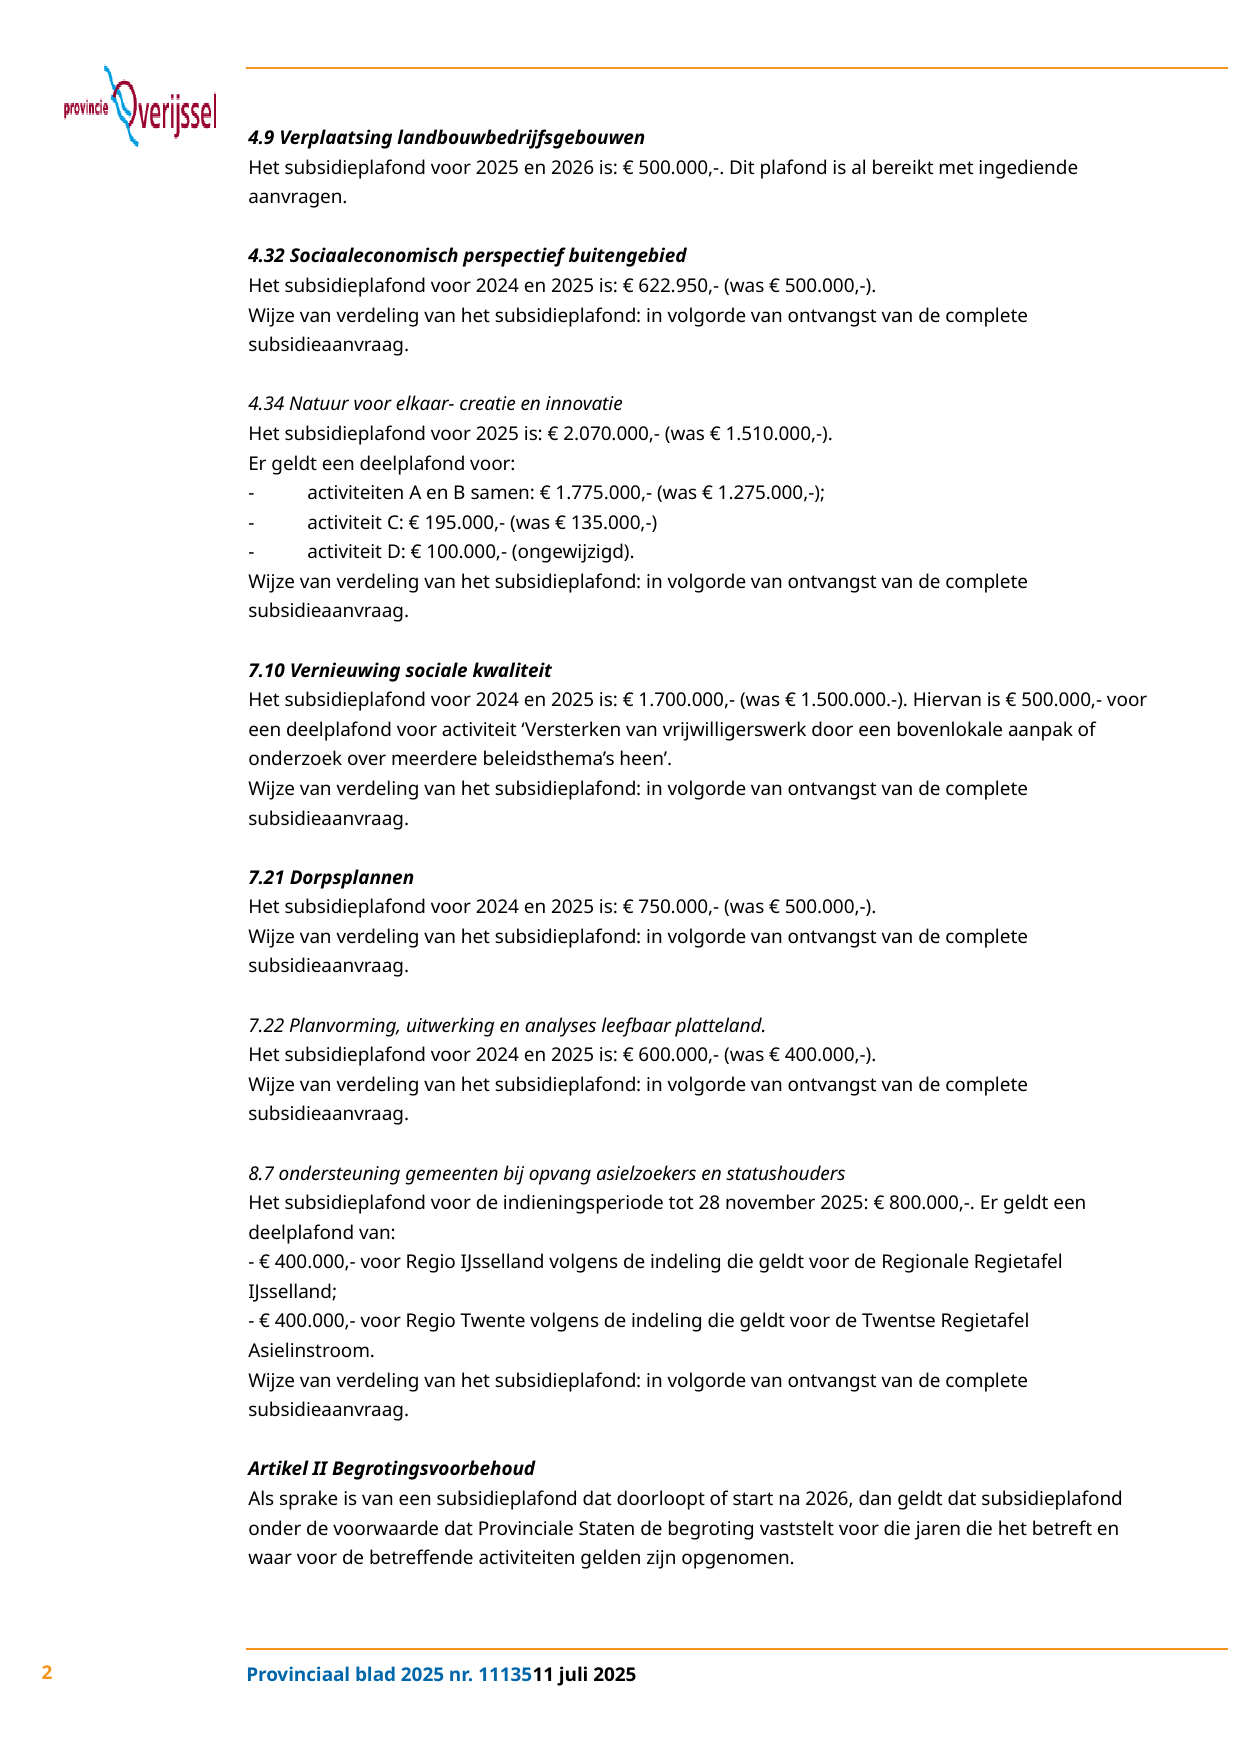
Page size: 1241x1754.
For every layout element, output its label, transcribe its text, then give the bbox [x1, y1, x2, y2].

text Het subsidieplafond voor 2024 en 2025 is: € 600.000,- (was € 400.000,-). [248, 1041, 1152, 1067]
text 7.10 Vernieuwing sociale kwaliteit [248, 657, 1152, 683]
text 4.32 Sociaaleconomisch perspectief buitengebied [248, 243, 1152, 268]
text Het subsidieplafond voor 2024 en 2025 is: € 622.950,- (was € 500.000,-). [248, 272, 1152, 298]
text Wijze van verdeling van het subsidieplafond: in volgorde van ontvangst van de complete subsidieaanvraag. [248, 568, 1152, 623]
picture [41, 47, 231, 172]
text 4.34 Natuur voor elkaar- creatie en innovatie [248, 391, 1152, 416]
text - € 400.000,- voor Regio IJsselland volgens de indeling die geldt voor de Regionale Regietafel IJsselland; [248, 1248, 1152, 1304]
text Het subsidieplafond voor de indieningsperiode tot 28 november 2025: € 800.000,-. Er geldt een deelplafond van: [248, 1189, 1152, 1245]
text Artikel II Begrotingsvoorbehoud [248, 1456, 1152, 1481]
list activiteiten A en B samen: € 1.775.000,- (was € 1.275.000,-); [248, 479, 1152, 505]
text Er geldt een deelplafond voor: [248, 450, 1152, 476]
text Het subsidieplafond voor 2024 en 2025 is: € 750.000,- (was € 500.000,-). [248, 893, 1152, 919]
text Wijze van verdeling van het subsidieplafond: in volgorde van ontvangst van de complete subsidieaanvraag. [248, 1071, 1152, 1126]
list activiteit C: € 195.000,- (was € 135.000,-) [248, 509, 1152, 535]
text 4.9 Verplaatsing landbouwbedrijfsgebouwen [248, 124, 1152, 150]
text Wijze van verdeling van het subsidieplafond: in volgorde van ontvangst van de complete subsidieaanvraag. [248, 923, 1152, 978]
text Als sprake is van een subsidieplafond dat doorloopt of start na 2026, dan geldt dat subsidieplafond onder de voorwaarde dat Provinciale Staten de begroting vaststelt voor die jaren die het betreft en waar voor de betreffende activiteiten gelden zijn opgenomen. [248, 1485, 1152, 1570]
list activiteit D: € 100.000,- (ongewijzigd). [248, 538, 1152, 564]
text Wijze van verdeling van het subsidieplafond: in volgorde van ontvangst van de complete subsidieaanvraag. [248, 1367, 1152, 1422]
text Wijze van verdeling van het subsidieplafond: in volgorde van ontvangst van de complete subsidieaanvraag. [248, 775, 1152, 831]
text 8.7 ondersteuning gemeenten bij opvang asielzoekers en statushouders [248, 1160, 1152, 1186]
text Het subsidieplafond voor 2025 is: € 2.070.000,- (was € 1.510.000,-). [248, 420, 1152, 446]
text - € 400.000,- voor Regio Twente volgens de indeling die geldt voor de Twentse Regietafel Asielinstroom. [248, 1308, 1152, 1363]
text Het subsidieplafond voor 2025 en 2026 is: € 500.000,-. Dit plafond is al bereikt met ingediende aanvragen. [248, 154, 1152, 209]
text 7.22 Planvorming, uitwerking en analyses leefbaar platteland. [248, 1012, 1152, 1038]
text Het subsidieplafond voor 2024 en 2025 is: € 1.700.000,- (was € 1.500.000.-). Hiervan is € 500.000,- voor een deelplafond voor activiteit ‘Versterken van vrijwilligerswerk door een bovenlokale aanpak of onderzoek over meerdere beleidsthema’s heen’. [248, 686, 1152, 771]
text 7.21 Dorpsplannen [248, 864, 1152, 890]
text Wijze van verdeling van het subsidieplafond: in volgorde van ontvangst van de complete subsidieaanvraag. [248, 302, 1152, 357]
